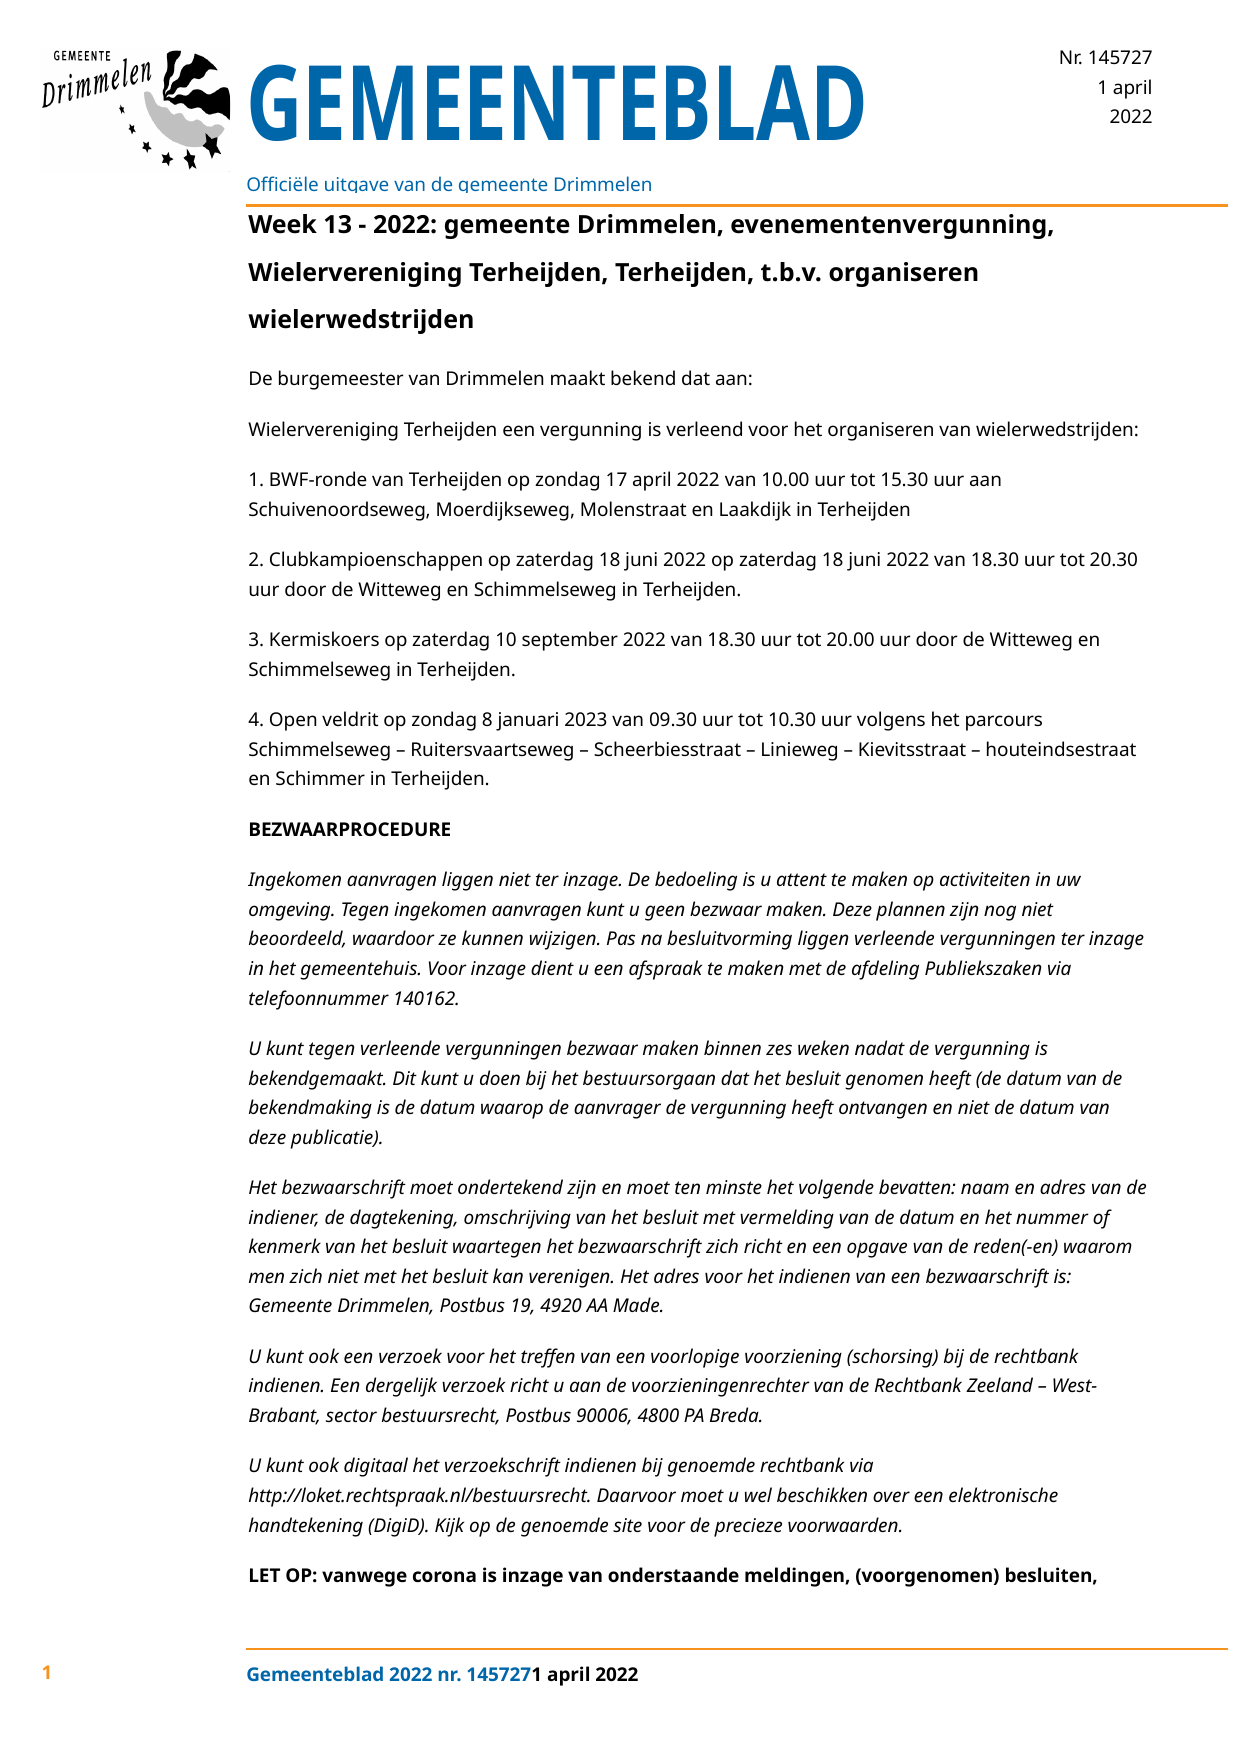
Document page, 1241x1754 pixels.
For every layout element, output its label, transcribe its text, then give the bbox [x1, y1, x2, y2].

text 2. Clubkampioenschappen op zaterdag 18 juni 2022 op zaterdag 18 juni 2022 van 18.30 uur tot 20.30 uur door de Witteweg en Schimmelseweg in Terheijden. [248, 546, 1152, 602]
text Week 13 - 2022: gemeente Drimmelen, evenementenvergunning, Wielervereniging Terheijden, Terheijden, t.b.v. organiseren wielerwedstrijden [248, 207, 1152, 336]
picture [41, 47, 231, 172]
text 3. Kermiskoers op zaterdag 10 september 2022 van 18.30 uur tot 20.00 uur door de Witteweg en Schimmelseweg in Terheijden. [248, 626, 1152, 682]
text Ingekomen aanvragen liggen niet ter inzage. De bedoeling is u attent te maken op activiteiten in uw omgeving. Tegen ingekomen aanvragen kunt u geen bezwaar maken. Deze plannen zijn nog niet beoordeeld, waardoor ze kunnen wijzigen. Pas na besluitvorming liggen verleende vergunningen ter inzage in het gemeentehuis. Voor inzage dient u een afspraak te maken met de afdeling Publiekszaken via telefoonnummer 140162. [248, 866, 1152, 1010]
text Het bezwaarschrift moet ondertekend zijn en moet ten minste het volgende bevatten: naam en adres van de indiener, de dagtekening, omschrijving van het besluit met vermelding van de datum en het nummer of kenmerk van het besluit waartegen het bezwaarschrift zich richt en een opgave van de reden(-en) waarom men zich niet met het besluit kan verenigen. Het adres voor het indienen van een bezwaarschrift is: Gemeente Drimmelen, Postbus 19, 4920 AA Made. [248, 1174, 1152, 1318]
text LET OP: vanwege corona is inzage van onderstaande meldingen, (voorgenomen) besluiten, [248, 1562, 1152, 1588]
text 4. Open veldrit op zondag 8 januari 2023 van 09.30 uur tot 10.30 uur volgens het parcours Schimmelseweg – Ruitersvaartseweg – Scheerbiesstraat – Linieweg – Kievitsstraat – houteindsestraat en Schimmer in Terheijden. [248, 706, 1152, 791]
text De burgemeester van Drimmelen maakt bekend dat aan: [248, 366, 1152, 391]
text U kunt ook een verzoek voor het treffen van een voorlopige voorziening (schorsing) bij de rechtbank indienen. Een dergelijk verzoek richt u aan de voorzieningenrechter van de Rechtbank Zeeland – West-Brabant, sector bestuursrecht, Postbus 90006, 4800 PA Breda. [248, 1343, 1152, 1428]
text 1. BWF-ronde van Terheijden op zondag 17 april 2022 van 10.00 uur tot 15.30 uur aan Schuivenoordseweg, Moerdijkseweg, Molenstraat en Laakdijk in Terheijden [248, 466, 1152, 522]
text BEZWAARPROCEDURE [248, 816, 1152, 842]
text U kunt ook digitaal het verzoekschrift indienen bij genoemde rechtbank via http://loket.rechtspraak.nl/bestuursrecht. Daarvoor moet u wel beschikken over een elektronische handtekening (DigiD). Kijk op de genoemde site voor de precieze voorwaarden. [248, 1453, 1152, 1537]
text Wielervereniging Terheijden een vergunning is verleend voor het organiseren van wielerwedstrijden: [248, 416, 1152, 442]
text U kunt tegen verleende vergunningen bezwaar maken binnen zes weken nadat de vergunning is bekendgemaakt. Dit kunt u doen bij het bestuursorgaan dat het besluit genomen heeft (de datum van de bekendmaking is de datum waarop de aanvrager de vergunning heeft ontvangen en niet de datum van deze publicatie). [248, 1035, 1152, 1149]
